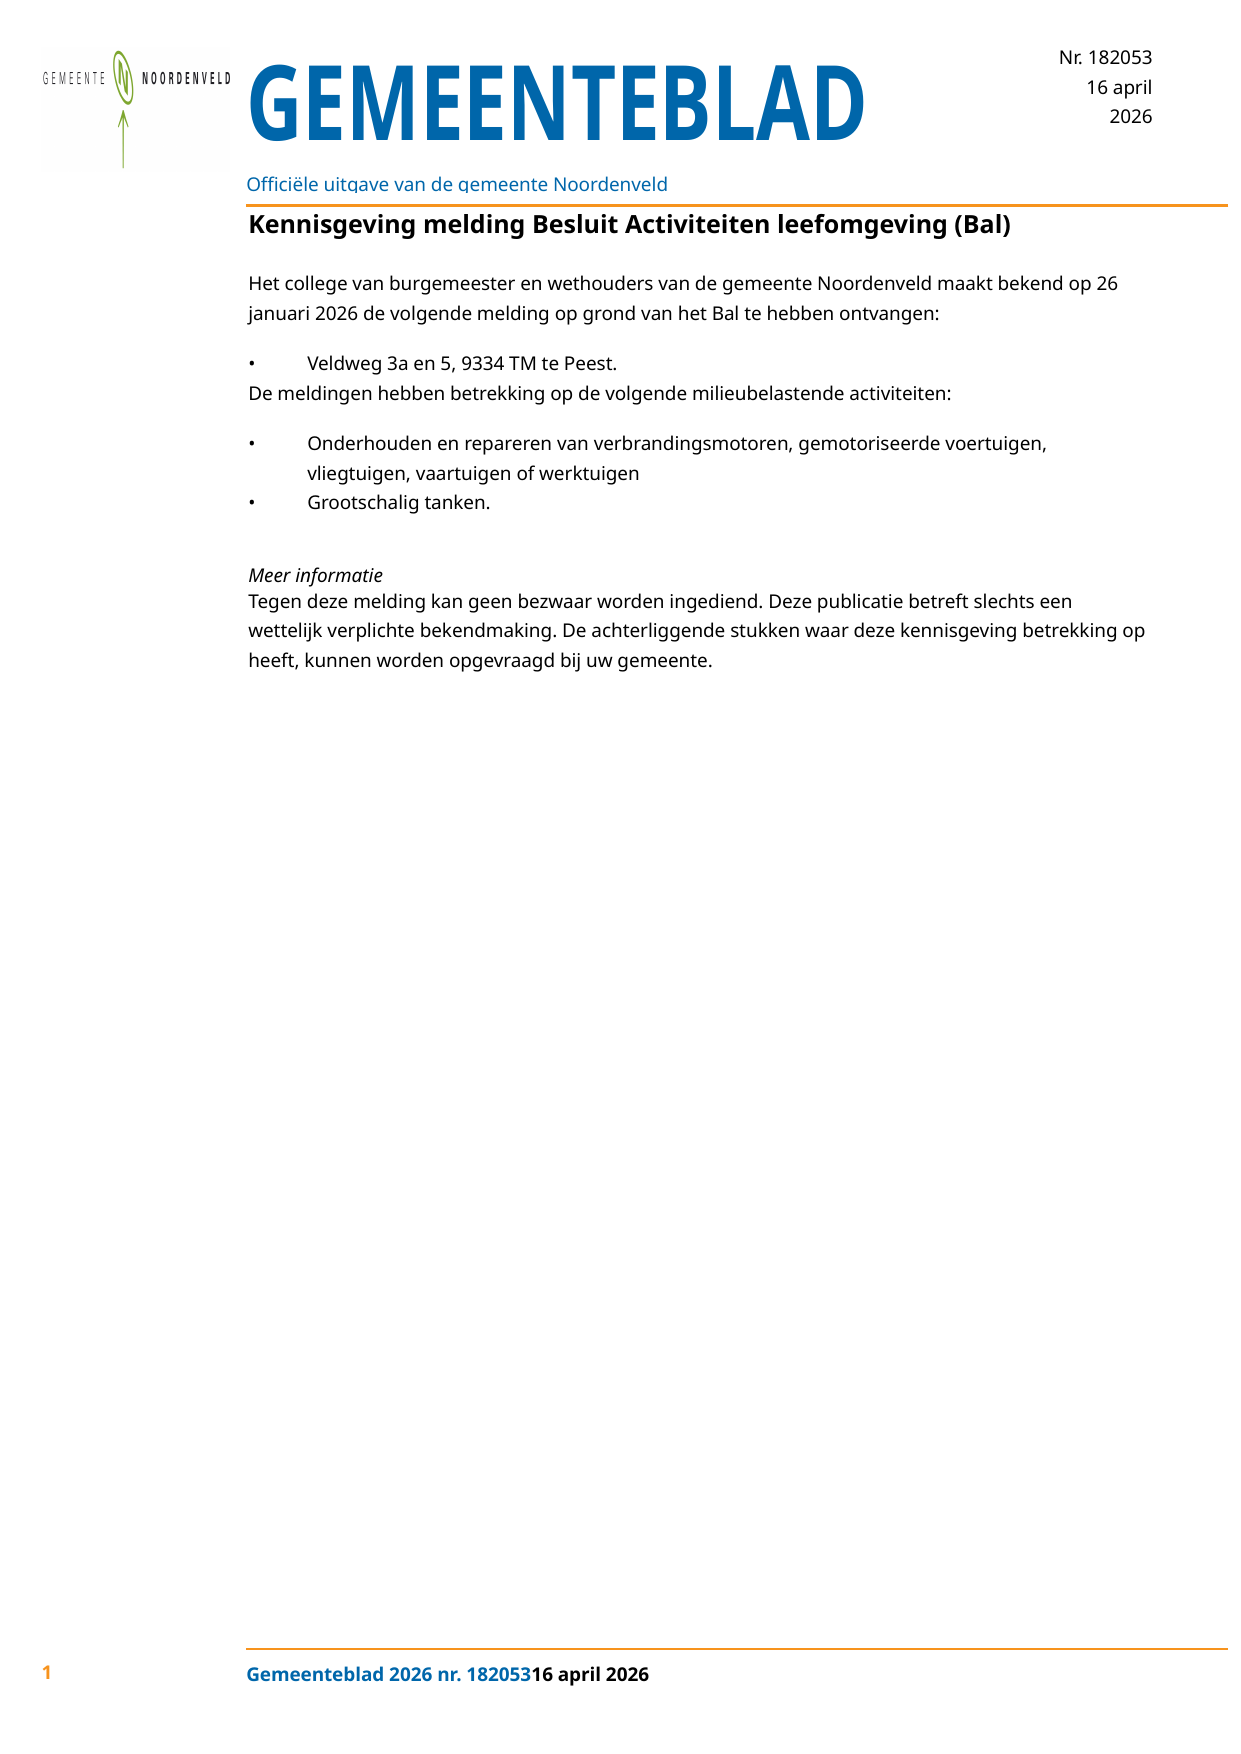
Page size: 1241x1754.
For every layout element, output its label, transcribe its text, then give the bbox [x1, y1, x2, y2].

text Tegen deze melding kan geen bezwaar worden ingediend. Deze publicatie betreft slechts een wettelijk verplichte bekendmaking. De achterliggende stukken waar deze kennisgeving betrekking op heeft, kunnen worden opgevraagd bij uw gemeente. [248, 588, 1152, 673]
text Het college van burgemeester en wethouders van de gemeente Noordenveld maakt bekend op 26 januari 2026 de volgende melding op grond van het Bal te hebben ontvangen: [248, 270, 1152, 326]
text Meer informatie [248, 562, 1152, 588]
picture [41, 47, 231, 172]
list Onderhouden en repareren van verbrandingsmotoren, gemotoriseerde voertuigen, vliegtuigen, vaartuigen of werktuigen [248, 430, 1152, 486]
text De meldingen hebben betrekking op de volgende milieubelastende activiteiten: [248, 380, 1152, 406]
list Veldweg 3a en 5, 9334 TM te Peest. [248, 350, 1152, 376]
list Grootschalig tanken. [248, 489, 1152, 515]
text Kennisgeving melding Besluit Activiteiten leefomgeving (Bal) [248, 207, 1152, 241]
